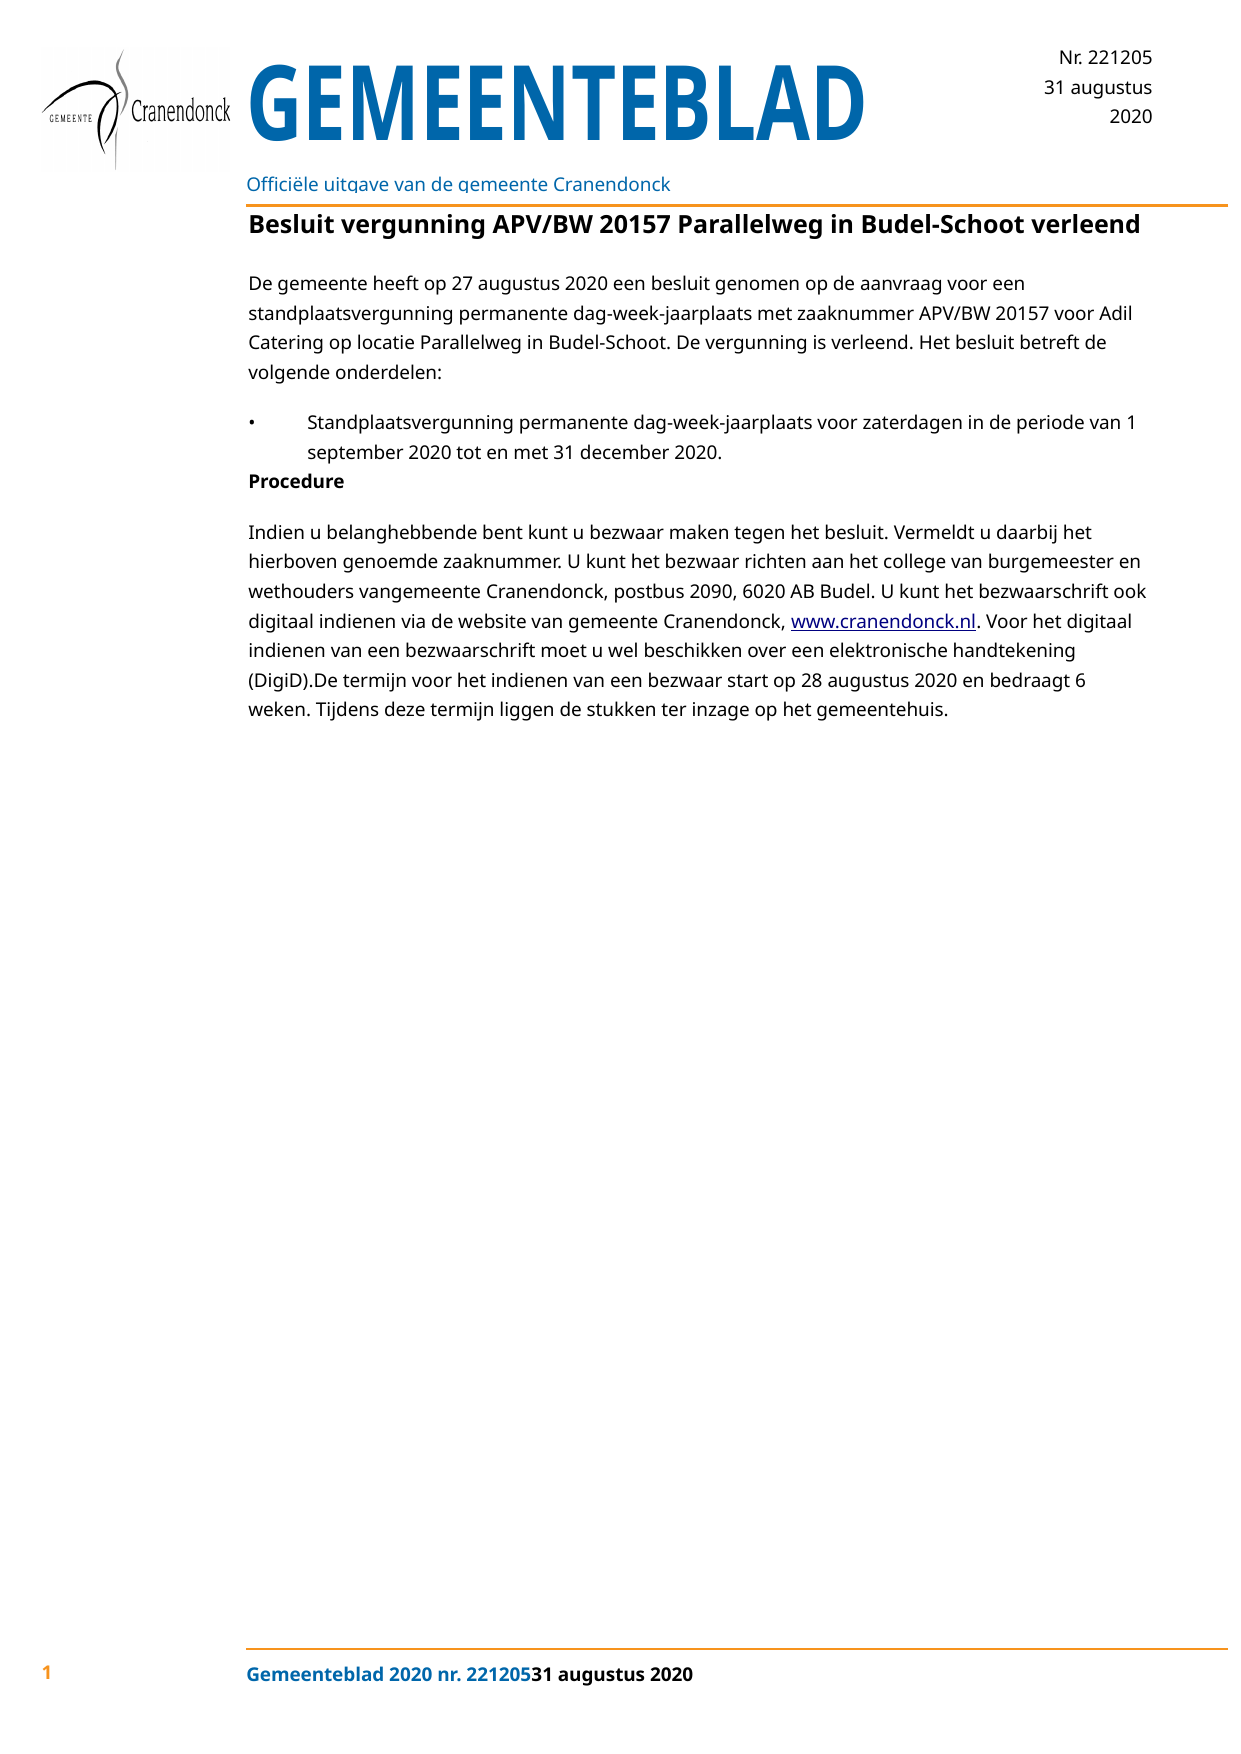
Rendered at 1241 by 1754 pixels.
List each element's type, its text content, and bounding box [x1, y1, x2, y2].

text Procedure [248, 469, 1152, 494]
text Besluit vergunning APV/BW 20157 Parallelweg in Budel-Schoot verleend [248, 207, 1152, 241]
list Standplaatsvergunning permanente dag-week-jaarplaats voor zaterdagen in de periode van 1 september 2020 tot en met 31 december 2020. [248, 409, 1152, 465]
text Indien u belanghebbende bent kunt u bezwaar maken tegen het besluit. Vermeldt u daarbij het hierboven genoemde zaaknummer. U kunt het bezwaar richten aan het college van burgemeester en wethouders vangemeente Cranendonck, postbus 2090, 6020 AB Budel. U kunt het bezwaarschrift ook digitaal indienen via de website van gemeente Cranendonck, www.cranendonck.nl. Voor het digitaal indienen van een bezwaarschrift moet u wel beschikken over een elektronische handtekening (DigiD).De termijn voor het indienen van een bezwaar start op 28 augustus 2020 en bedraagt 6 weken. Tijdens deze termijn liggen de stukken ter inzage op het gemeentehuis. [248, 519, 1152, 722]
text De gemeente heeft op 27 augustus 2020 een besluit genomen op de aanvraag voor een standplaatsvergunning permanente dag-week-jaarplaats met zaaknummer APV/BW 20157 voor Adil Catering op locatie Parallelweg in Budel-Schoot. De vergunning is verleend. Het besluit betreft de volgende onderdelen: [248, 270, 1152, 385]
picture [41, 47, 231, 172]
